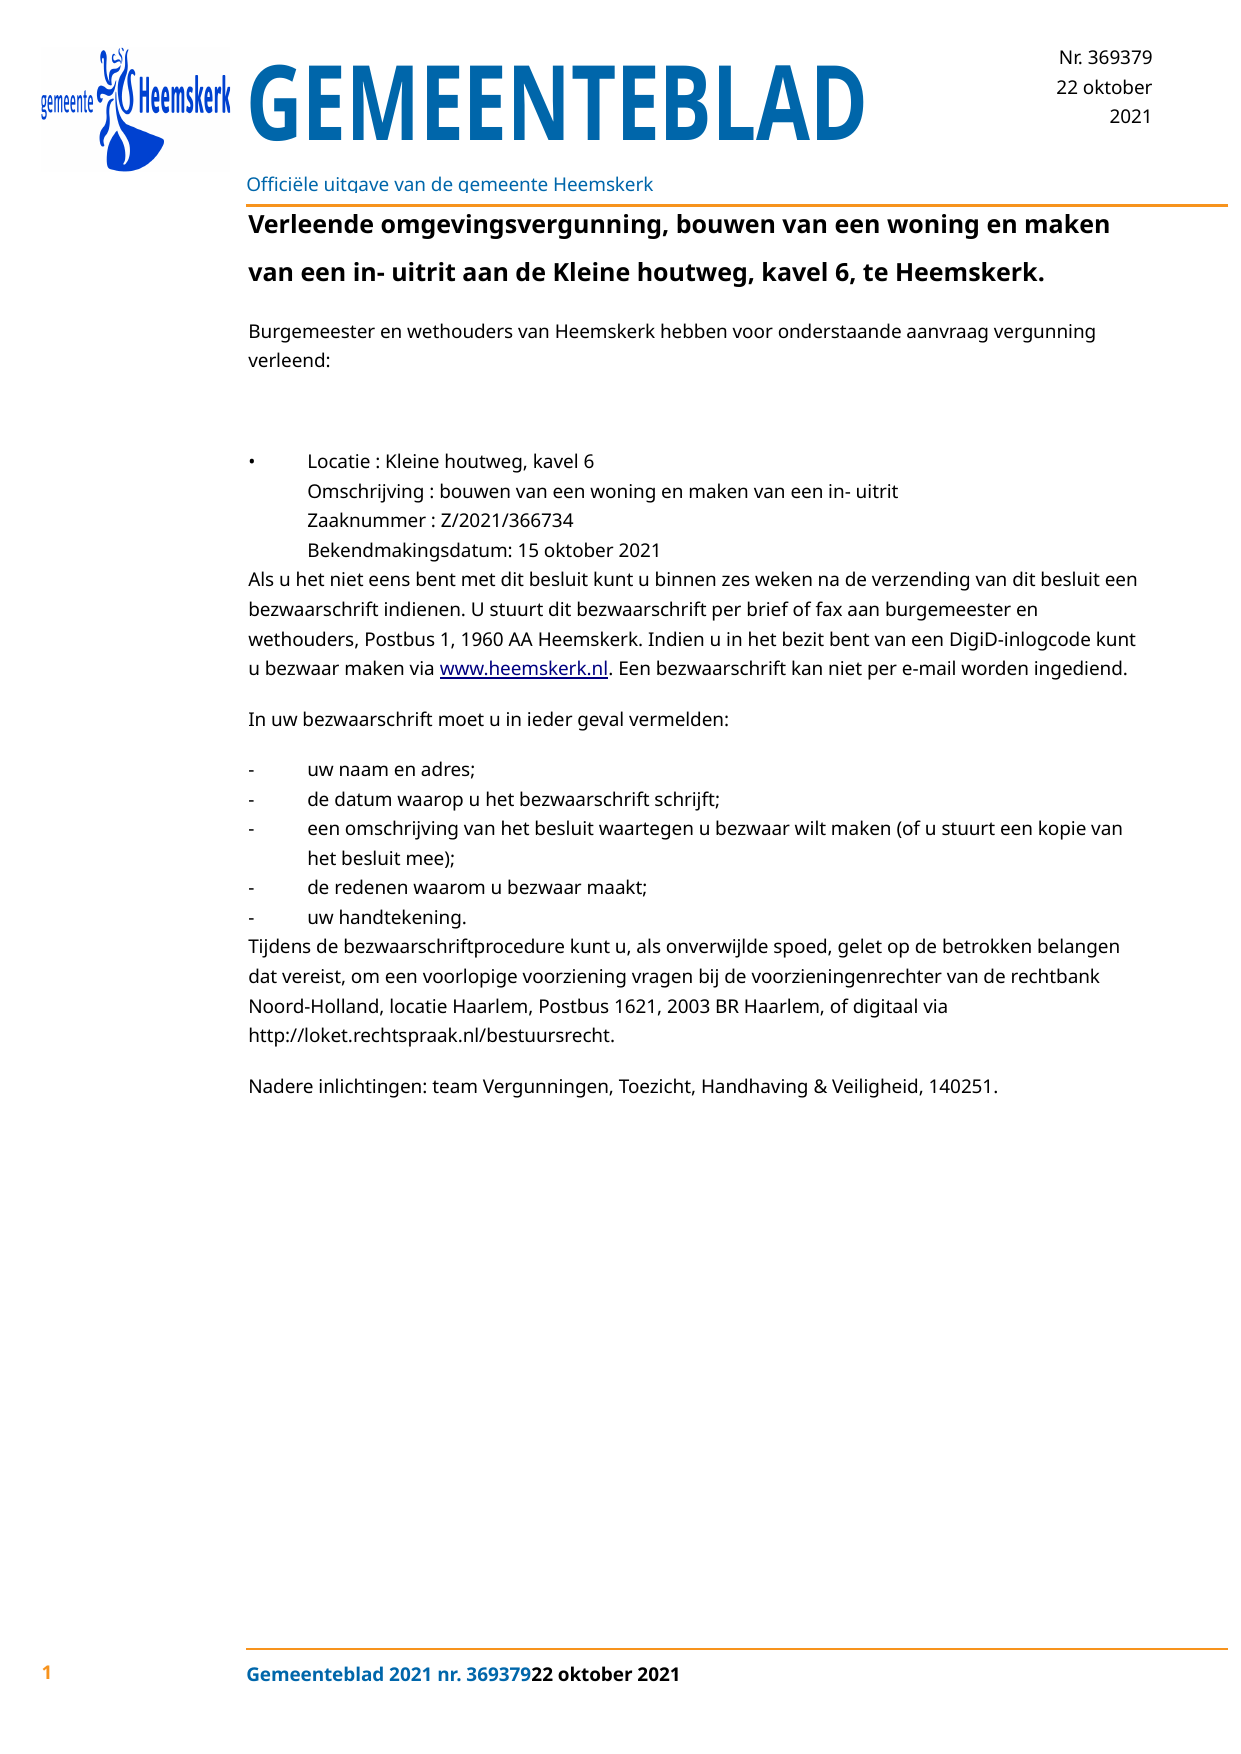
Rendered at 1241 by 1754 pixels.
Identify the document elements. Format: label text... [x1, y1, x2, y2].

list uw handtekening. [248, 904, 1152, 930]
text Burgemeester en wethouders van Heemskerk hebben voor onderstaande aanvraag vergunning verleend: [248, 318, 1152, 373]
list Locatie : Kleine houtweg, kavel 6 [248, 448, 1152, 474]
list Omschrijving : bouwen van een woning en maken van een in- uitrit [248, 478, 1152, 504]
list Bekendmakingsdatum: 15 oktober 2021 [248, 537, 1152, 563]
text Als u het niet eens bent met dit besluit kunt u binnen zes weken na de verzending van dit besluit een bezwaarschrift indienen. U stuurt dit bezwaarschrift per brief of fax aan burgemeester en wethouders, Postbus 1, 1960 AA Heemskerk. Indien u in het bezit bent van een DigiD-inlogcode kunt u bezwaar maken via www.heemskerk.nl. Een bezwaarschrift kan niet per e-mail worden ingediend. [248, 567, 1152, 681]
list de redenen waarom u bezwaar maakt; [248, 874, 1152, 900]
picture [41, 47, 231, 172]
text In uw bezwaarschrift moet u in ieder geval vermelden: [248, 706, 1152, 732]
list uw naam en adres; [248, 756, 1152, 782]
list de datum waarop u het bezwaarschrift schrijft; [248, 786, 1152, 812]
list Zaaknummer : Z/2021/366734 [248, 507, 1152, 533]
list een omschrijving van het besluit waartegen u bezwaar wilt maken (of u stuurt een kopie van het besluit mee); [248, 815, 1152, 871]
text Tijdens de bezwaarschriftprocedure kunt u, als onverwijlde spoed, gelet op de betrokken belangen dat vereist, om een voorlopige voorziening vragen bij de voorzieningenrechter van de rechtbank Noord-Holland, locatie Haarlem, Postbus 1621, 2003 BR Haarlem, of digitaal via http://loket.rechtspraak.nl/bestuursrecht. [248, 934, 1152, 1048]
text Verleende omgevingsvergunning, bouwen van een woning en maken van een in- uitrit aan de Kleine houtweg, kavel 6, te Heemskerk. [248, 207, 1152, 288]
text Nadere inlichtingen: team Vergunningen, Toezicht, Handhaving & Veiligheid, 140251. [248, 1073, 1152, 1099]
